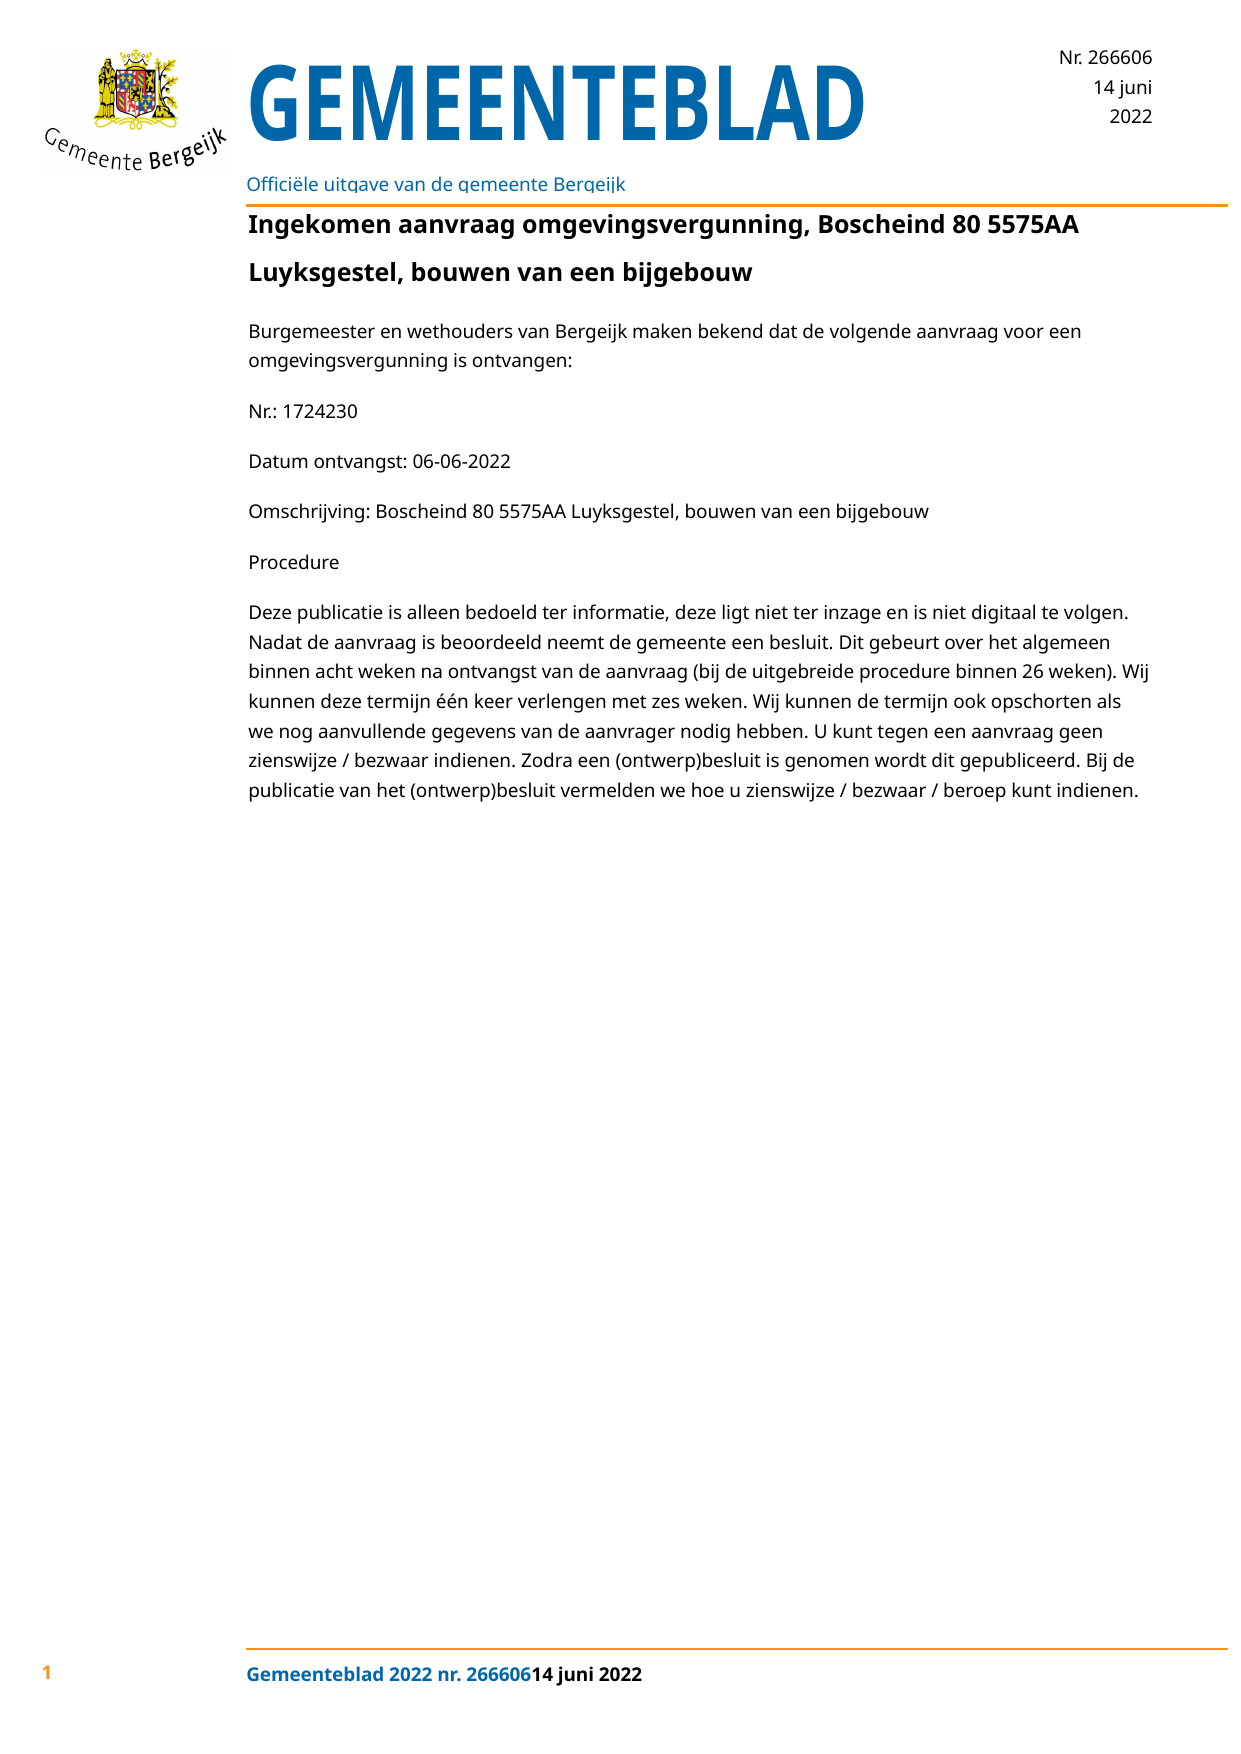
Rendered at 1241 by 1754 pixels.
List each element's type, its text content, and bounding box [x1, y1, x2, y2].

text Omschrijving: Boscheind 80 5575AA Luyksgestel, bouwen van een bijgebouw [248, 499, 1152, 524]
text Datum ontvangst: 06-06-2022 [248, 448, 1152, 474]
picture [41, 47, 231, 172]
text Deze publicatie is alleen bedoeld ter informatie, deze ligt niet ter inzage en is niet digitaal te volgen. Nadat de aanvraag is beoordeeld neemt de gemeente een besluit. Dit gebeurt over het algemeen binnen acht weken na ontvangst van de aanvraag (bij de uitgebreide procedure binnen 26 weken). Wij kunnen deze termijn één keer verlengen met zes weken. Wij kunnen de termijn ook opschorten als we nog aanvullende gegevens van de aanvrager nodig hebben. U kunt tegen een aanvraag geen zienswijze / bezwaar indienen. Zodra een (ontwerp)besluit is genomen wordt dit gepubliceerd. Bij de publicatie van het (ontwerp)besluit vermelden we hoe u zienswijze / bezwaar / beroep kunt indienen. [248, 599, 1152, 803]
text Ingekomen aanvraag omgevingsvergunning, Boscheind 80 5575AA Luyksgestel, bouwen van een bijgebouw [248, 207, 1152, 288]
text Procedure [248, 549, 1152, 575]
text Burgemeester en wethouders van Bergeijk maken bekend dat de volgende aanvraag voor een omgevingsvergunning is ontvangen: [248, 318, 1152, 373]
text Nr.: 1724230 [248, 398, 1152, 424]
